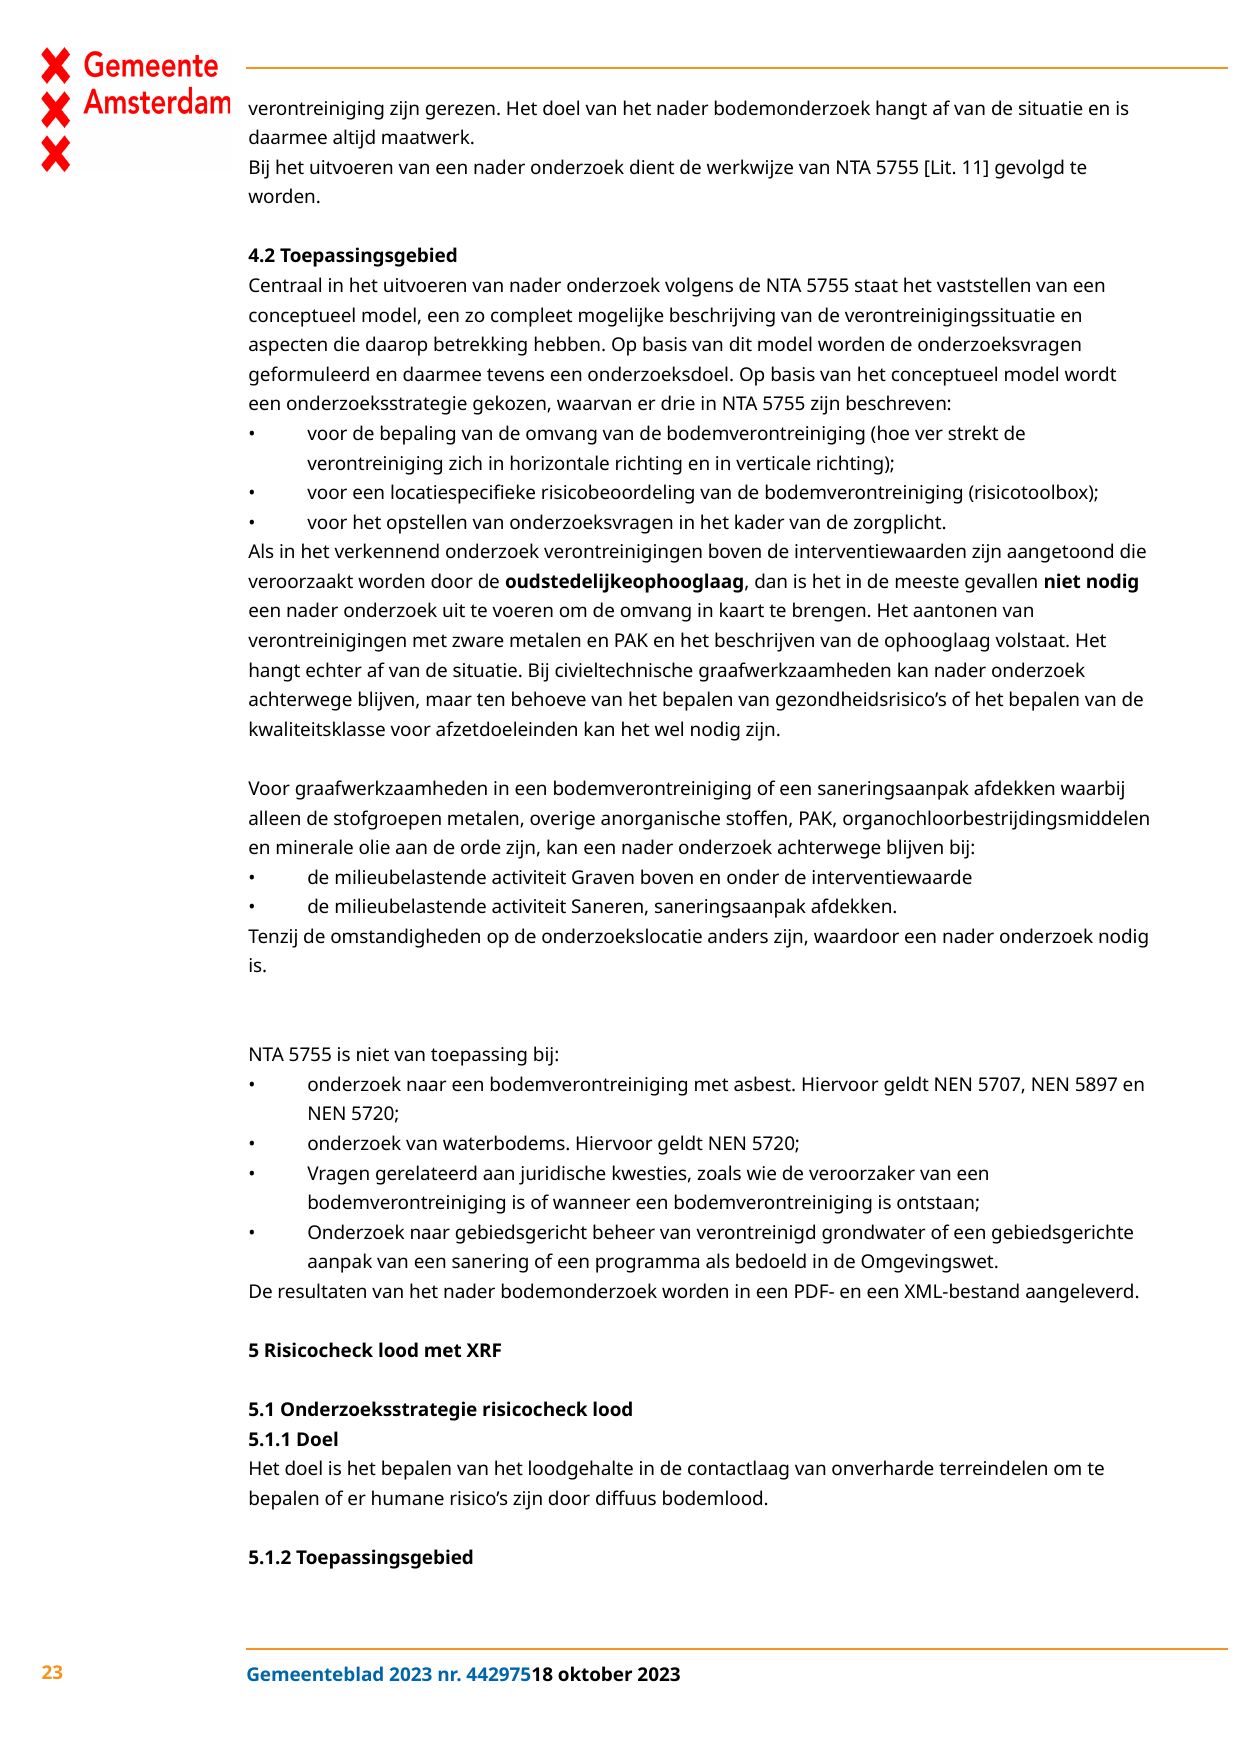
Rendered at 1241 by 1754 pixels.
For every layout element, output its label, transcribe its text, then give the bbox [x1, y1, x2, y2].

text 5 Risicocheck lood met XRF [248, 1337, 1152, 1363]
list de milieubelastende activiteit Saneren, saneringsaanpak afdekken. [248, 893, 1152, 919]
text NTA 5755 is niet van toepassing bij: [248, 1041, 1152, 1067]
text Centraal in het uitvoeren van nader onderzoek volgens de NTA 5755 staat het vaststellen van een conceptueel model, een zo compleet mogelijke beschrijving van de verontreinigingssituatie en aspecten die daarop betrekking hebben. Op basis van dit model worden de onderzoeksvragen geformuleerd en daarmee tevens een onderzoeksdoel. Op basis van het conceptueel model wordt een onderzoeksstrategie gekozen, waarvan er drie in NTA 5755 zijn beschreven: [248, 272, 1152, 416]
list Vragen gerelateerd aan juridische kwesties, zoals wie de veroorzaker van een bodemverontreiniging is of wanneer een bodemverontreiniging is ontstaan; [248, 1160, 1152, 1215]
list voor het opstellen van onderzoeksvragen in het kader van de zorgplicht. [248, 509, 1152, 535]
text 5.1 Onderzoeksstrategie risicocheck lood [248, 1396, 1152, 1422]
text Het doel is het bepalen van het loodgehalte in de contactlaag van onverharde terreindelen om te bepalen of er humane risico’s zijn door diffuus bodemlood. [248, 1456, 1152, 1511]
list onderzoek naar een bodemverontreiniging met asbest. Hiervoor geldt NEN 5707, NEN 5897 en NEN 5720; [248, 1071, 1152, 1126]
text De resultaten van het nader bodemonderzoek worden in een PDF- en een XML-bestand aangeleverd. [248, 1278, 1152, 1304]
text Als in het verkennend onderzoek verontreinigingen boven de interventiewaarden zijn aangetoond die veroorzaakt worden door de oudstedelijkeophooglaag, dan is het in de meeste gevallen niet nodig een nader onderzoek uit te voeren om de omvang in kaart te brengen. Het aantonen van verontreinigingen met zware metalen en PAK en het beschrijven van de ophooglaag volstaat. Het hangt echter af van de situatie. Bij civieltechnische graafwerkzaamheden kan nader onderzoek achterwege blijven, maar ten behoeve van het bepalen van gezondheidsrisico’s of het bepalen van de kwaliteitsklasse voor afzetdoeleinden kan het wel nodig zijn. [248, 538, 1152, 742]
text 5.1.1 Doel [248, 1426, 1152, 1452]
text Voor graafwerkzaamheden in een bodemverontreiniging of een saneringsaanpak afdekken waarbij alleen de stofgroepen metalen, overige anorganische stoffen, PAK, organochloorbestrijdingsmiddelen en minerale olie aan de orde zijn, kan een nader onderzoek achterwege blijven bij: [248, 775, 1152, 860]
text Bij het uitvoeren van een nader onderzoek dient de werkwijze van NTA 5755 [Lit. 11] gevolgd te worden. [248, 154, 1152, 209]
text 4.2 Toepassingsgebied [248, 243, 1152, 268]
text 5.1.2 Toepassingsgebied [248, 1544, 1152, 1570]
list voor de bepaling van de omvang van de bodemverontreiniging (hoe ver strekt de verontreiniging zich in horizontale richting en in verticale richting); [248, 420, 1152, 476]
list onderzoek van waterbodems. Hiervoor geldt NEN 5720; [248, 1130, 1152, 1156]
text Tenzij de omstandigheden op de onderzoekslocatie anders zijn, waardoor een nader onderzoek nodig is. [248, 923, 1152, 978]
text verontreiniging zijn gerezen. Het doel van het nader bodemonderzoek hangt af van de situatie en is daarmee altijd maatwerk. [248, 95, 1152, 150]
list de milieubelastende activiteit Graven boven en onder de interventiewaarde [248, 864, 1152, 890]
list voor een locatiespecifieke risicobeoordeling van de bodemverontreiniging (risicotoolbox); [248, 479, 1152, 505]
list Onderzoek naar gebiedsgericht beheer van verontreinigd grondwater of een gebiedsgerichte aanpak van een sanering of een programma als bedoeld in de Omgevingswet. [248, 1219, 1152, 1274]
picture [41, 47, 231, 172]
